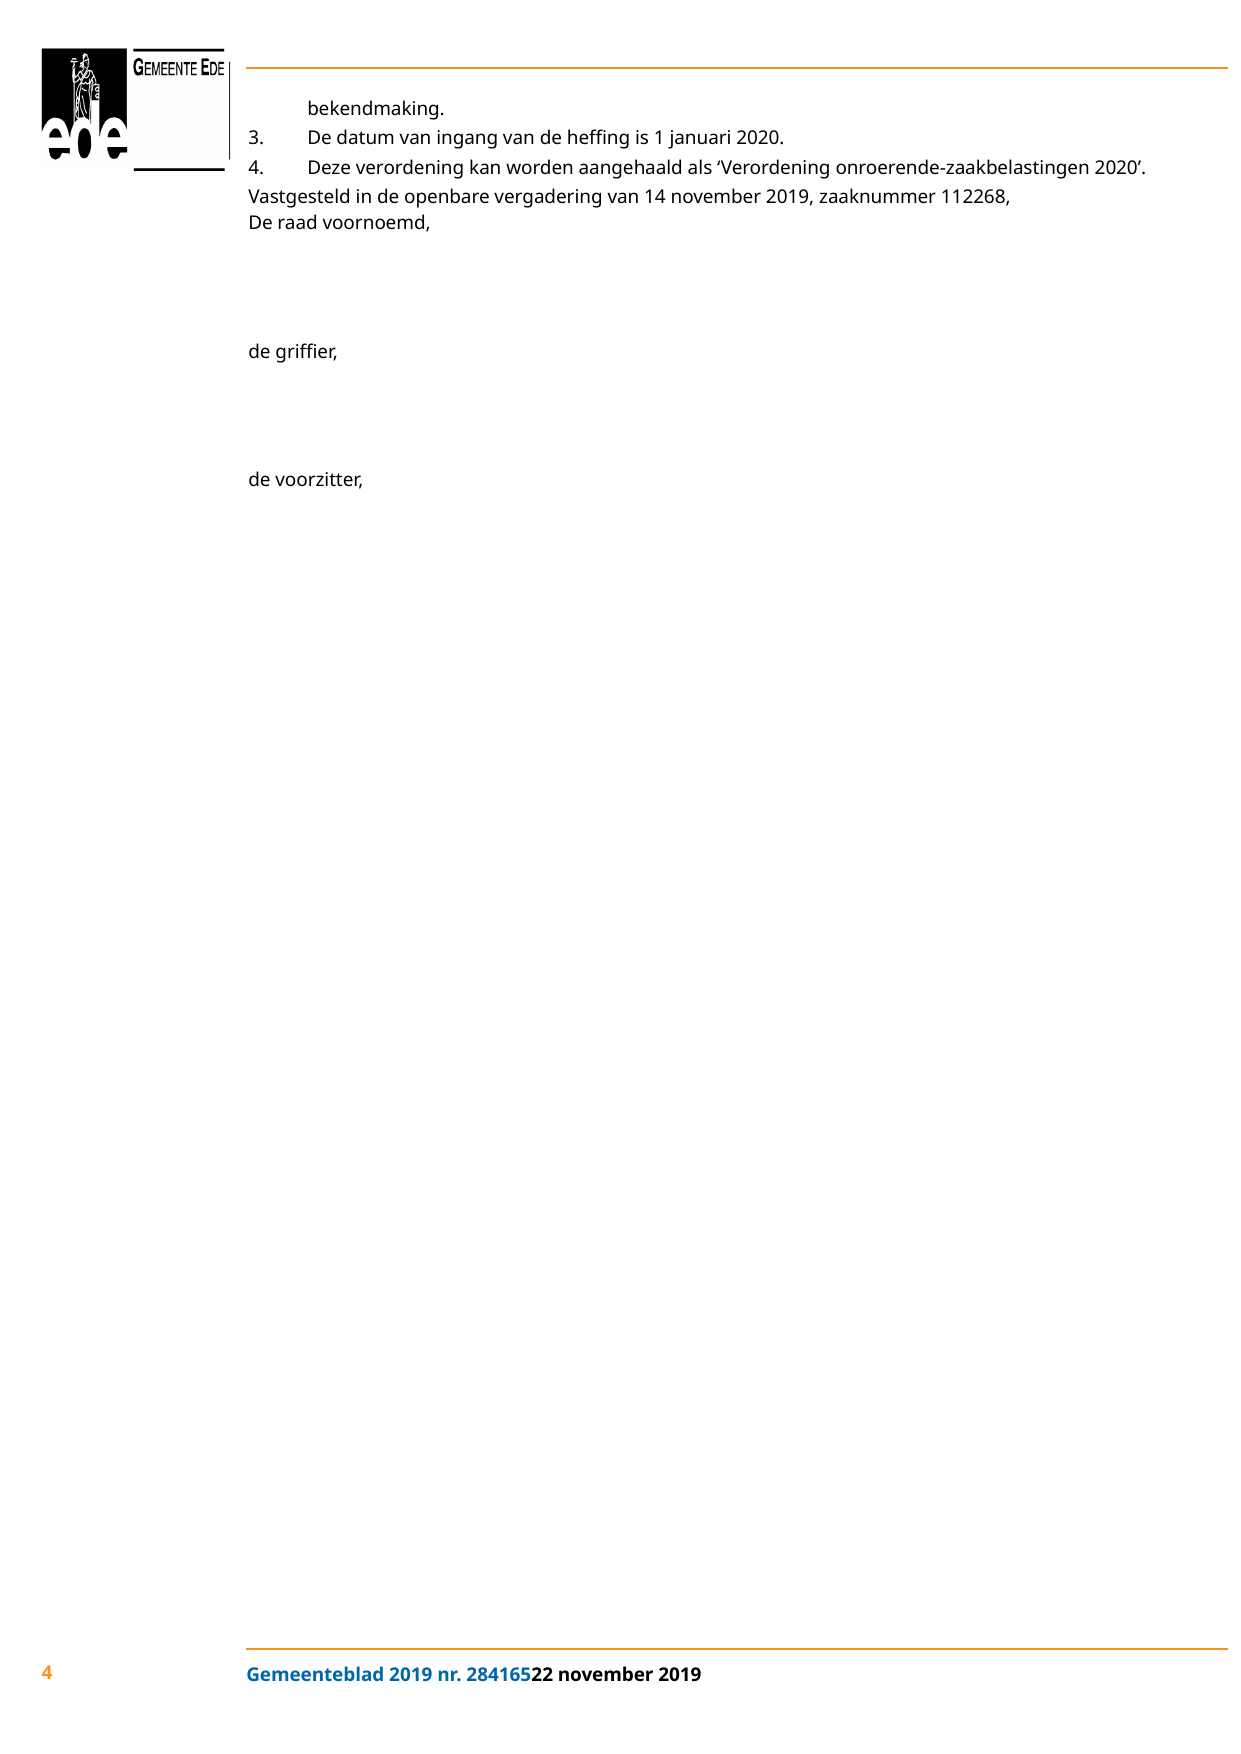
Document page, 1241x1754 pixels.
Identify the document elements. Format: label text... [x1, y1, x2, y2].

text de voorzitter, [248, 467, 1152, 492]
list bekendmaking. [248, 95, 1152, 121]
text De raad voornoemd, [248, 209, 1152, 235]
picture [41, 47, 231, 172]
list Deze verordening kan worden aangehaald als ‘Verordening onroerende-zaakbelastingen 2020’. [248, 154, 1152, 180]
text Vastgesteld in de openbare vergadering van 14 november 2019, zaaknummer 112268, [248, 183, 1152, 209]
text de griffier, [248, 338, 1152, 364]
list De datum van ingang van de heffing is 1 januari 2020. [248, 124, 1152, 150]
